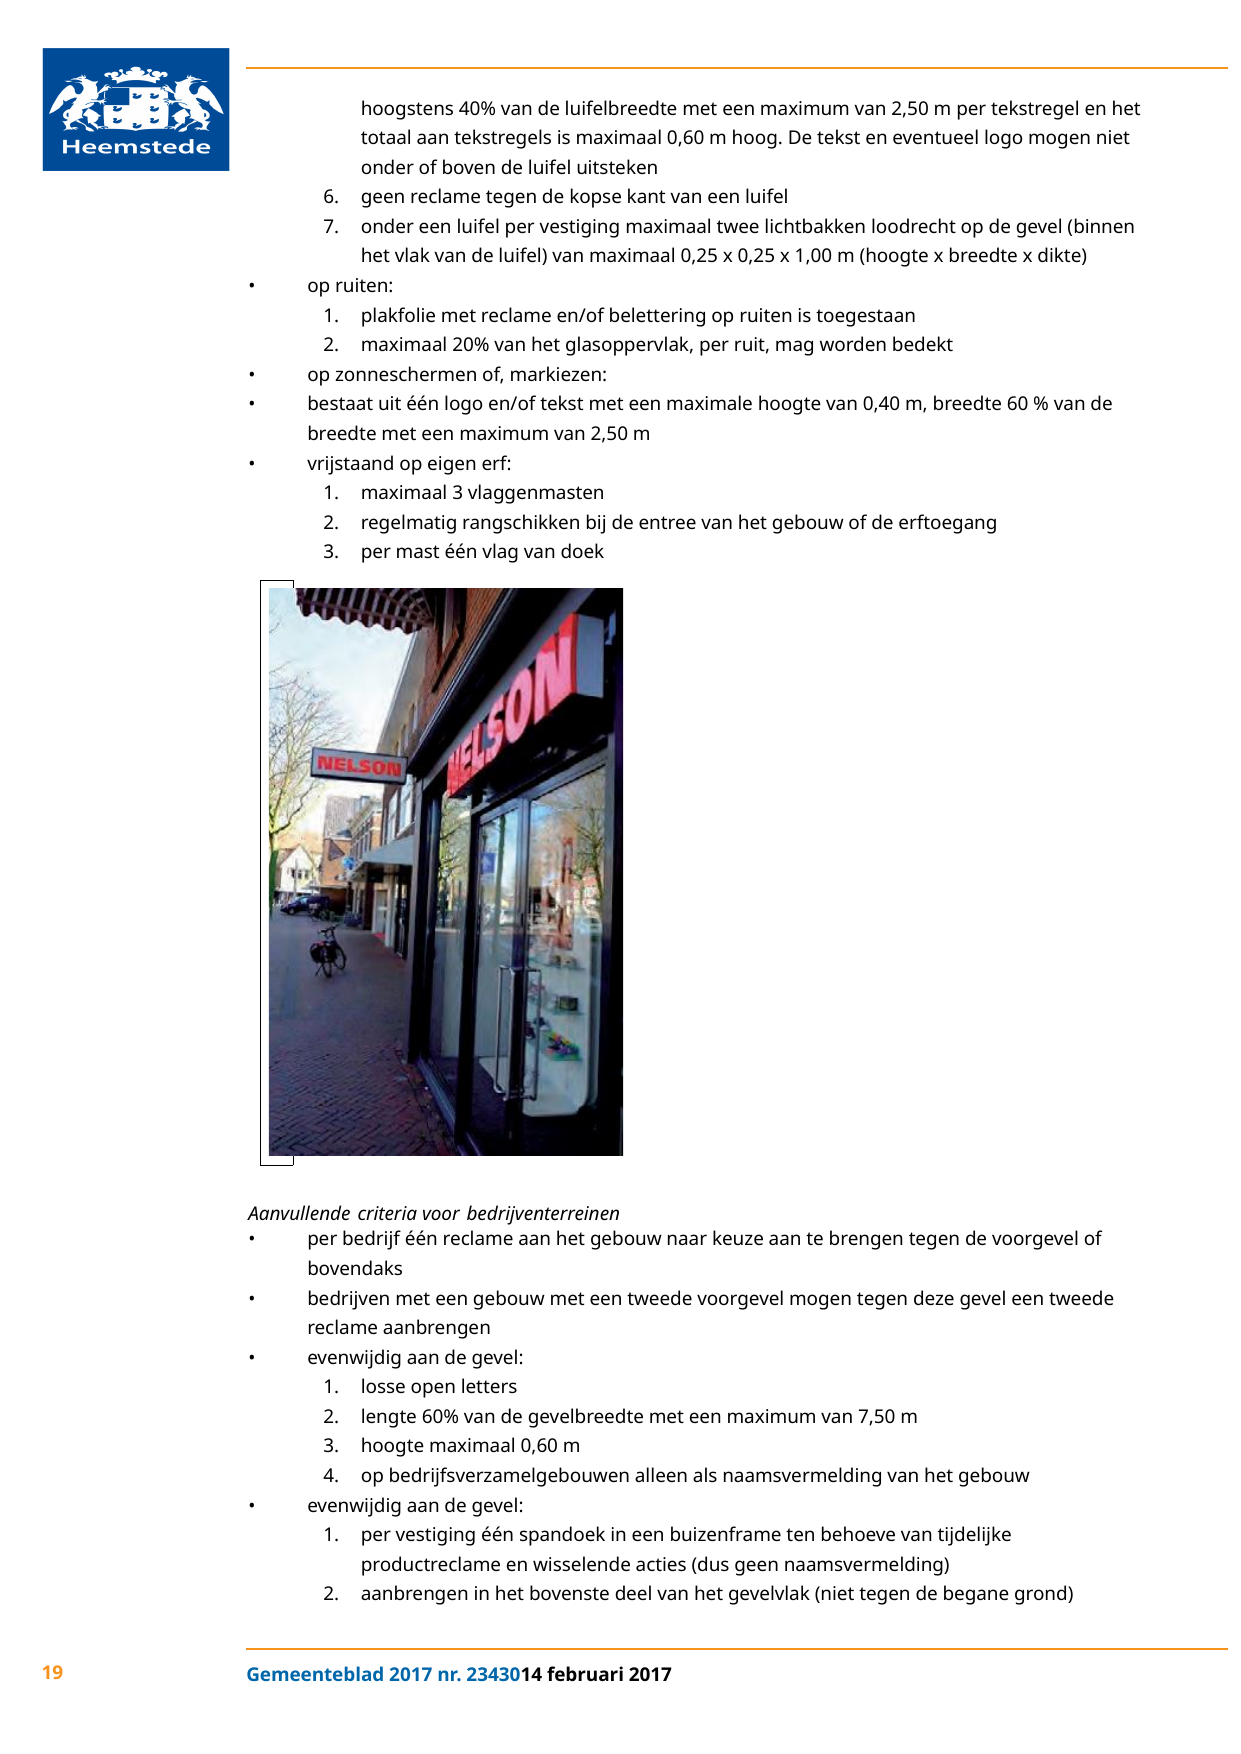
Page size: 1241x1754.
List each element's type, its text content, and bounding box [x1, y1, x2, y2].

picture [268, 588, 624, 1156]
list hoogte maximaal 0,60 m [323, 1433, 1152, 1458]
picture [41, 47, 231, 172]
list maximaal 20% van het glasoppervlak, per ruit, mag worden bedekt [323, 331, 1152, 357]
list vrijstaand op eigen erf: [248, 450, 1152, 476]
text Aanvullende criteria voor bedrijventerreinen [248, 1200, 1152, 1226]
list aanbrengen in het bovenste deel van het gevelvlak (niet tegen de begane grond) [323, 1581, 1152, 1606]
list hoogstens 40% van de luifelbreedte met een maximum van 2,50 m per tekstregel en het totaal aan tekstregels is maximaal 0,60 m hoog. De tekst en eventueel logo mogen niet onder of boven de luifel uitsteken [323, 95, 1152, 180]
list evenwijdig aan de gevel: [248, 1344, 1152, 1369]
list op bedrijfsverzamelgebouwen alleen als naamsvermelding van het gebouw [323, 1462, 1152, 1488]
list regelmatig rangschikken bij de entree van het gebouw of de erftoegang [323, 509, 1152, 535]
list op ruiten: [248, 272, 1152, 298]
list evenwijdig aan de gevel: [248, 1492, 1152, 1517]
list bedrijven met een gebouw met een tweede voorgevel mogen tegen deze gevel een tweede reclame aanbrengen [248, 1285, 1152, 1340]
list plakfolie met reclame en/of belettering op ruiten is toegestaan [323, 302, 1152, 328]
list geen reclame tegen de kopse kant van een luifel [323, 183, 1152, 209]
list per bedrijf één reclame aan het gebouw naar keuze aan te brengen tegen de voorgevel of bovendaks [248, 1226, 1152, 1281]
list per mast één vlag van doek [323, 538, 1152, 564]
list op zonneschermen of, markiezen: [248, 361, 1152, 387]
list maximaal 3 vlaggenmasten [323, 479, 1152, 505]
list onder een luifel per vestiging maximaal twee lichtbakken loodrecht op de gevel (binnen het vlak van de luifel) van maximaal 0,25 x 0,25 x 1,00 m (hoogte x breedte x dikte) [323, 213, 1152, 268]
list bestaat uit één logo en/of tekst met een maximale hoogte van 0,40 m, breedte 60 % van de breedte met een maximum van 2,50 m [248, 391, 1152, 446]
list losse open letters [323, 1373, 1152, 1399]
list per vestiging één spandoek in een buizenframe ten behoeve van tijdelijke productreclame en wisselende acties (dus geen naamsvermelding) [323, 1521, 1152, 1577]
list lengte 60% van de gevelbreedte met een maximum van 7,50 m [323, 1403, 1152, 1429]
